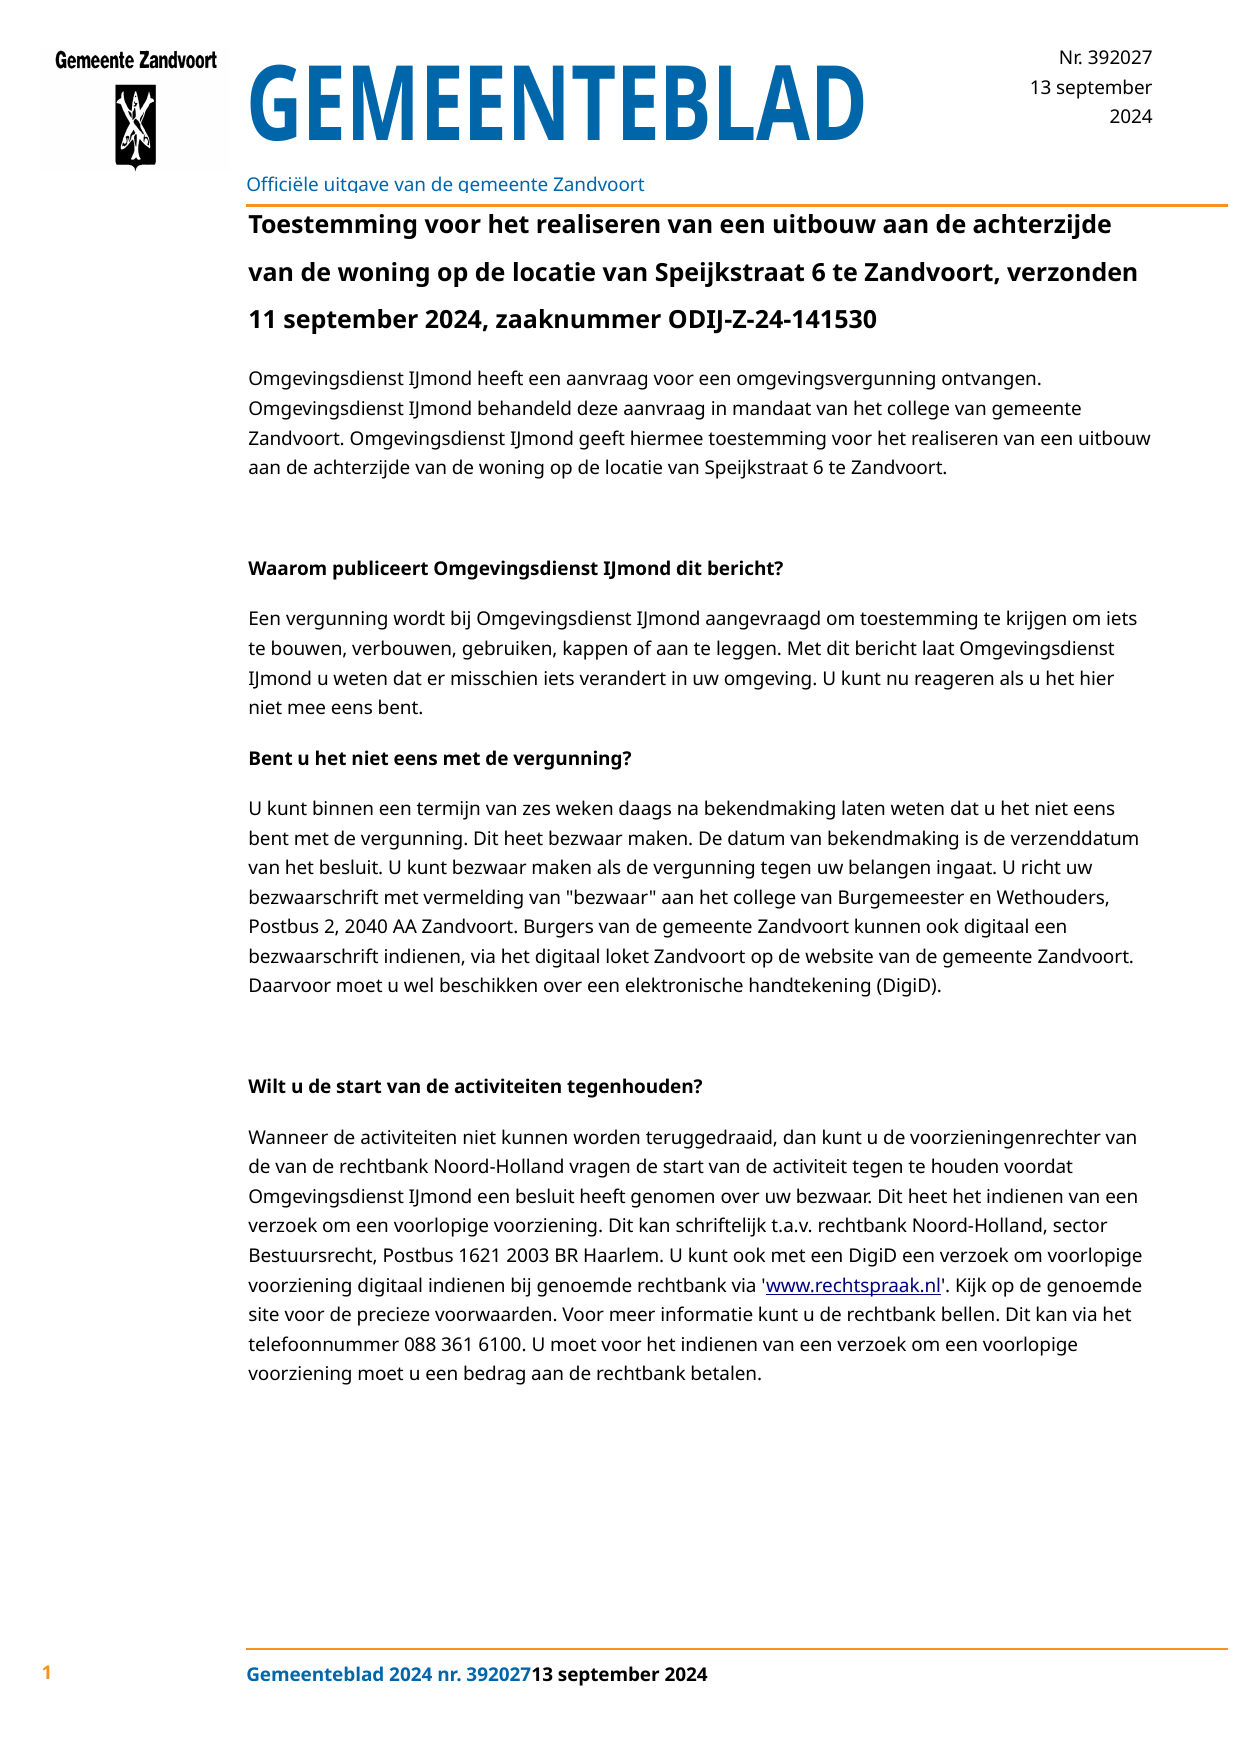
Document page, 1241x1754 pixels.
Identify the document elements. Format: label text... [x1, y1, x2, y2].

text Waarom publiceert Omgevingsdienst IJmond dit bericht? [248, 555, 1152, 581]
text Omgevingsdienst IJmond heeft een aanvraag voor een omgevingsvergunning ontvangen. Omgevingsdienst IJmond behandeld deze aanvraag in mandaat van het college van gemeente Zandvoort. Omgevingsdienst IJmond geeft hiermee toestemming voor het realiseren van een uitbouw aan de achterzijde van de woning op de locatie van Speijkstraat 6 te Zandvoort. [248, 366, 1152, 480]
text U kunt binnen een termijn van zes weken daags na bekendmaking laten weten dat u het niet eens bent met de vergunning. Dit heet bezwaar maken. De datum van bekendmaking is de verzenddatum van het besluit. U kunt bezwaar maken als de vergunning tegen uw belangen ingaat. U richt uw bezwaarschrift met vermelding van "bezwaar" aan het college van Burgemeester en Wethouders, Postbus 2, 2040 AA Zandvoort. Burgers van de gemeente Zandvoort kunnen ook digitaal een bezwaarschrift indienen, via het digitaal loket Zandvoort op de website van de gemeente Zandvoort. Daarvoor moet u wel beschikken over een elektronische handtekening (DigiD). [248, 795, 1152, 998]
text Een vergunning wordt bij Omgevingsdienst IJmond aangevraagd om toestemming te krijgen om iets te bouwen, verbouwen, gebruiken, kappen of aan te leggen. Met dit bericht laat Omgevingsdienst IJmond u weten dat er misschien iets verandert in uw omgeving. U kunt nu reageren als u het hier niet mee eens bent. [248, 606, 1152, 720]
text Toestemming voor het realiseren van een uitbouw aan de achterzijde van de woning op de locatie van Speijkstraat 6 te Zandvoort, verzonden 11 september 2024, zaaknummer ODIJ-Z-24-141530 [248, 207, 1152, 336]
text Wilt u de start van de activiteiten tegenhouden? [248, 1073, 1152, 1099]
picture [41, 47, 231, 172]
text Bent u het niet eens met de vergunning? [248, 745, 1152, 770]
text Wanneer de activiteiten niet kunnen worden teruggedraaid, dan kunt u de voorzieningenrechter van de van de rechtbank Noord-Holland vragen de start van de activiteit tegen te houden voordat Omgevingsdienst IJmond een besluit heeft genomen over uw bezwaar. Dit heet het indienen van een verzoek om een voorlopige voorziening. Dit kan schriftelijk t.a.v. rechtbank Noord-Holland, sector Bestuursrecht, Postbus 1621 2003 BR Haarlem. U kunt ook met een DigiD een verzoek om voorlopige voorziening digitaal indienen bij genoemde rechtbank via 'www.rechtspraak.nl'. Kijk op de genoemde site voor de precieze voorwaarden. Voor meer informatie kunt u de rechtbank bellen. Dit kan via het telefoonnummer 088 361 6100. U moet voor het indienen van een verzoek om een voorlopige voorziening moet u een bedrag aan de rechtbank betalen. [248, 1124, 1152, 1386]
